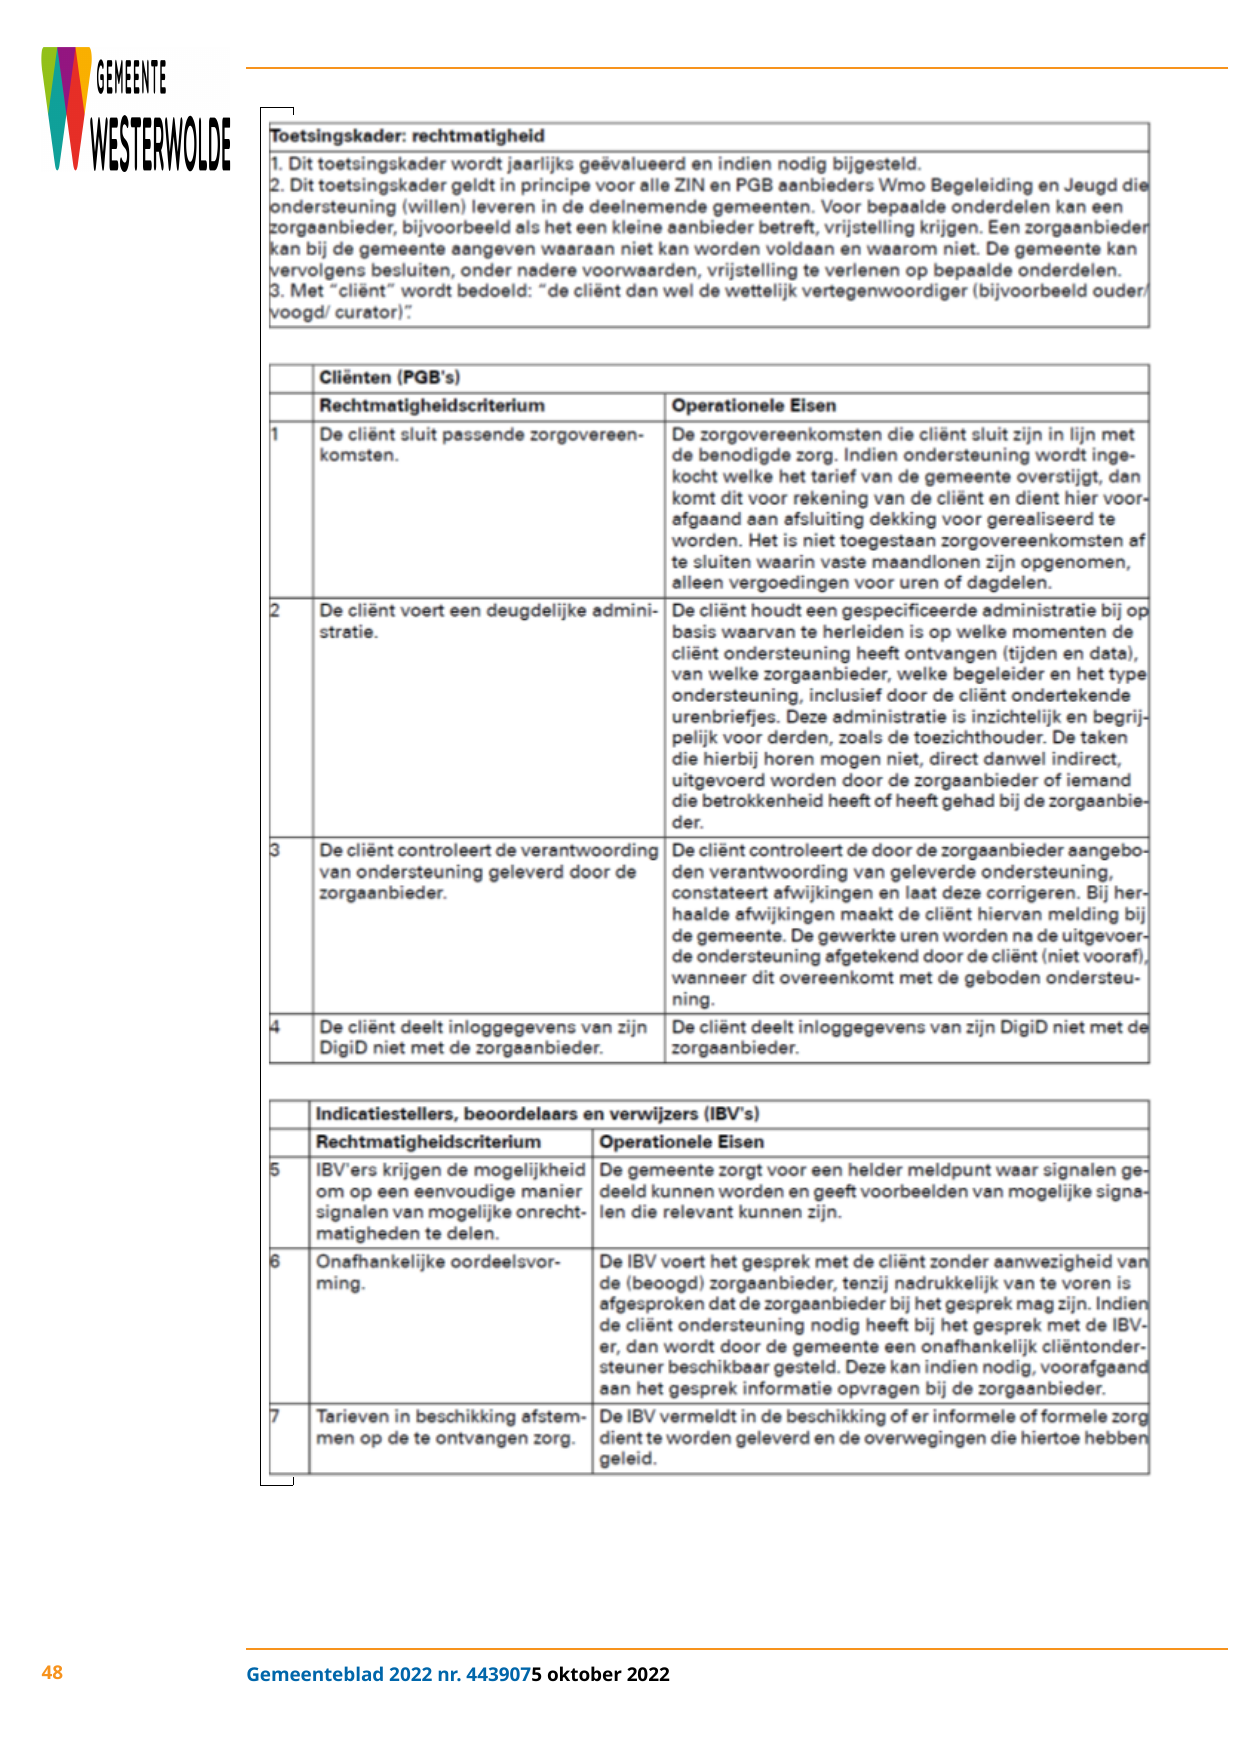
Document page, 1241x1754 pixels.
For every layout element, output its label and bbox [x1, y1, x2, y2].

picture [268, 115, 1154, 1477]
picture [41, 47, 231, 172]
